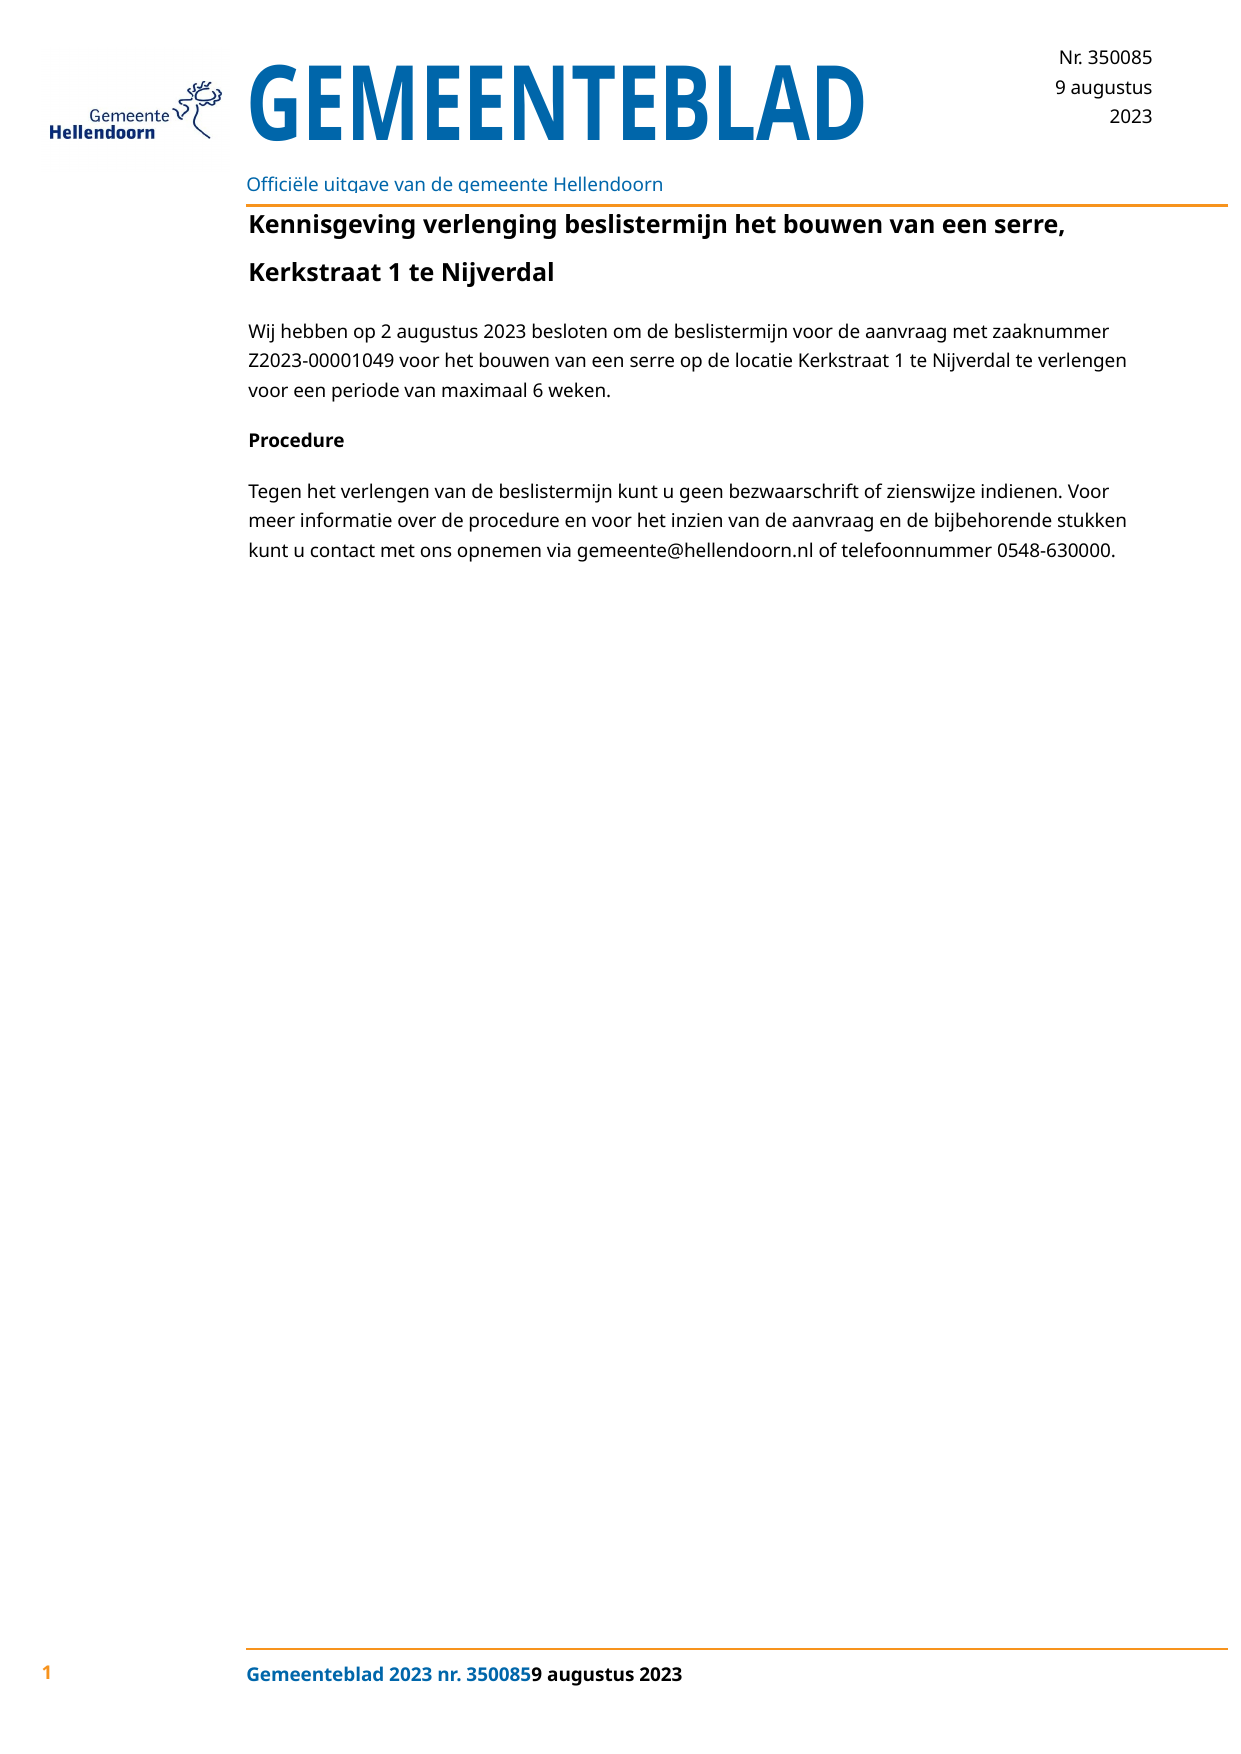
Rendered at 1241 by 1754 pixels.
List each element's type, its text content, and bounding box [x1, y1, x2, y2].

text Procedure [248, 427, 1152, 453]
picture [41, 47, 231, 172]
text Tegen het verlengen van de beslistermijn kunt u geen bezwaarschrift of zienswijze indienen. Voor meer informatie over de procedure en voor het inzien van de aanvraag en de bijbehorende stukken kunt u contact met ons opnemen via gemeente@hellendoorn.nl of telefoonnummer 0548-630000. [248, 478, 1152, 563]
text Wij hebben op 2 augustus 2023 besloten om de beslistermijn voor de aanvraag met zaaknummer Z2023-00001049 voor het bouwen van een serre op de locatie Kerkstraat 1 te Nijverdal te verlengen voor een periode van maximaal 6 weken. [248, 318, 1152, 403]
text Kennisgeving verlenging beslistermijn het bouwen van een serre, Kerkstraat 1 te Nijverdal [248, 207, 1152, 288]
